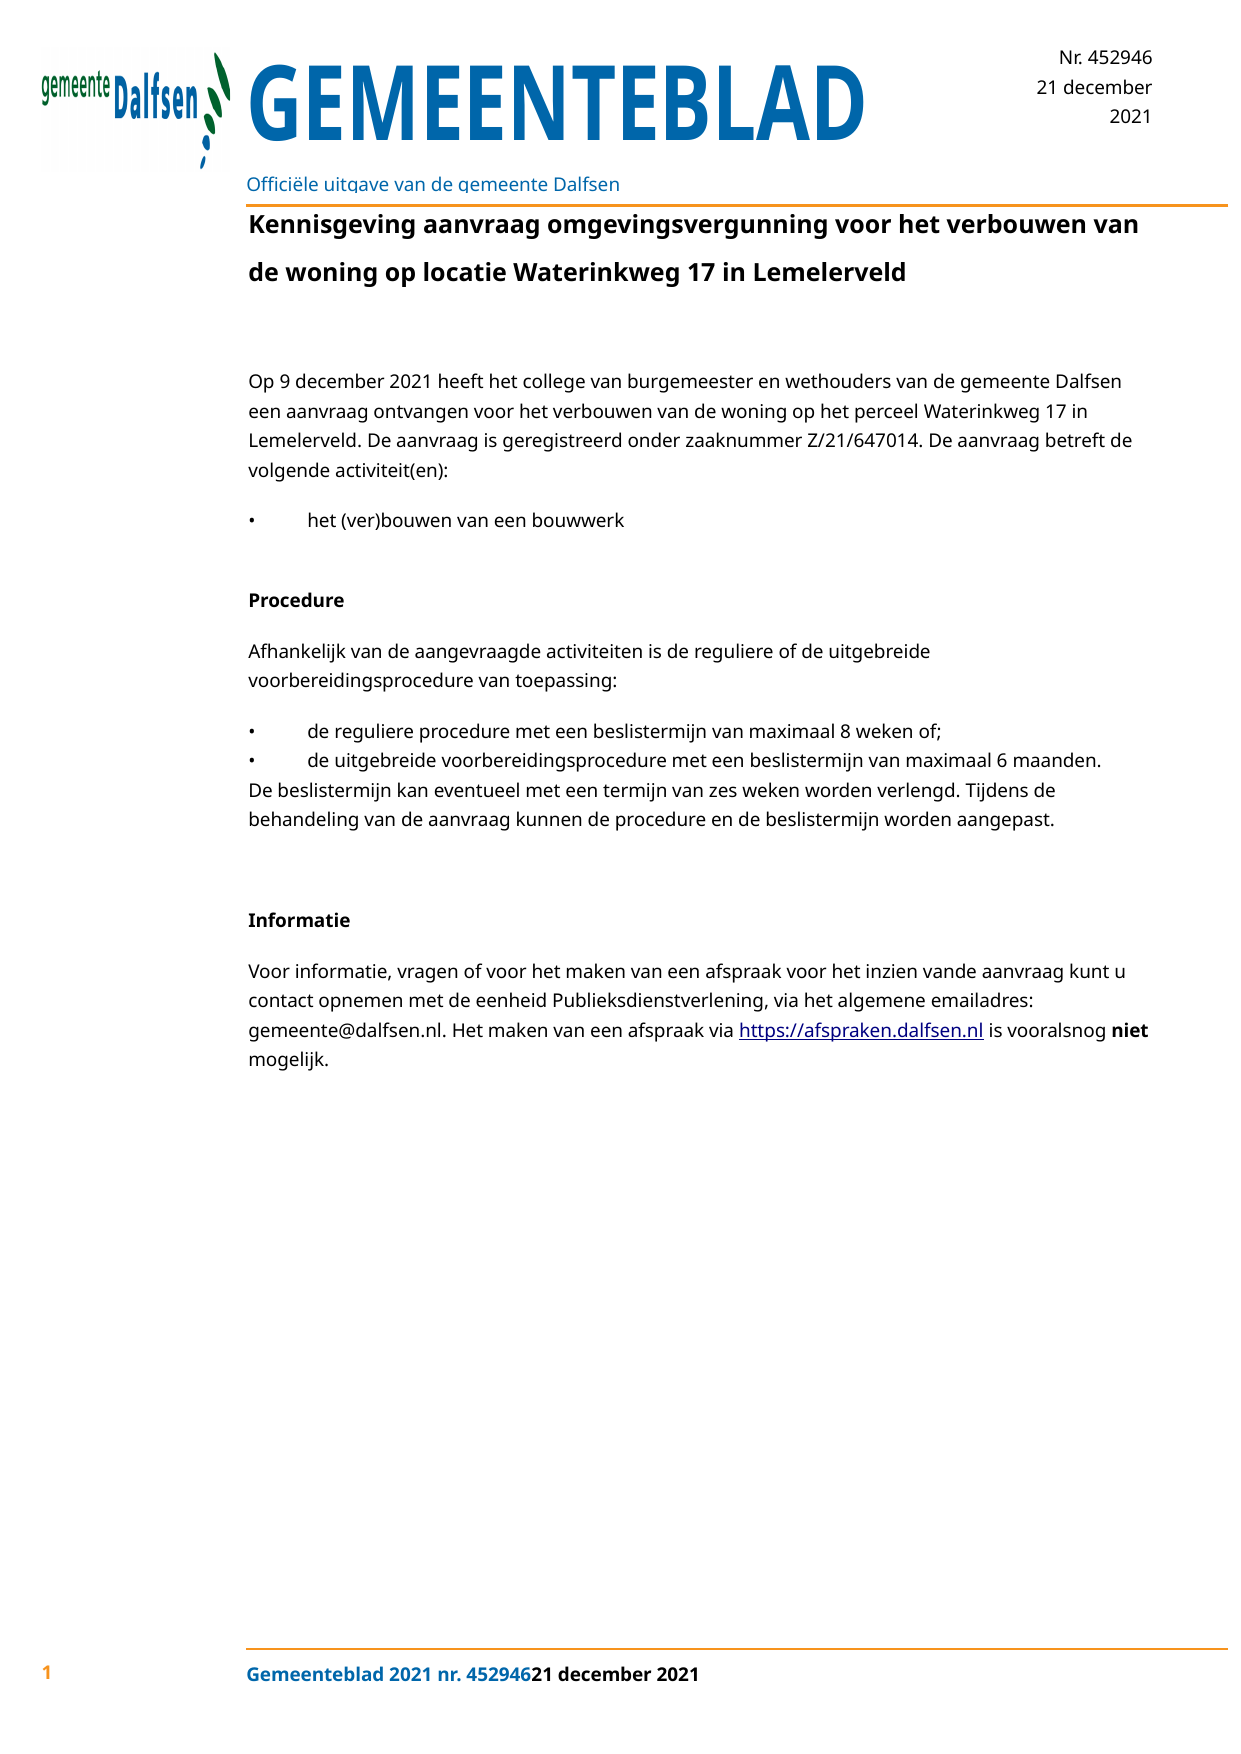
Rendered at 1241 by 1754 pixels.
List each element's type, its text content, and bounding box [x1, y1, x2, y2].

list het (ver)bouwen van een bouwwerk [248, 507, 1152, 533]
list de uitgebreide voorbereidingsprocedure met een beslistermijn van maximaal 6 maanden. [248, 747, 1152, 773]
text De beslistermijn kan eventueel met een termijn van zes weken worden verlengd. Tijdens de behandeling van de aanvraag kunnen de procedure en de beslistermijn worden aangepast. [248, 777, 1152, 832]
text Procedure [248, 587, 1152, 613]
text Kennisgeving aanvraag omgevingsvergunning voor het verbouwen van de woning op locatie Waterinkweg 17 in Lemelerveld [248, 207, 1152, 288]
list de reguliere procedure met een beslistermijn van maximaal 8 weken of; [248, 718, 1152, 744]
text Informatie [248, 907, 1152, 933]
text Voor informatie, vragen of voor het maken van een afspraak voor het inzien vande aanvraag kunt u contact opnemen met de eenheid Publieksdienstverlening, via het algemene emailadres: gemeente@dalfsen.nl. Het maken van een afspraak via https://afspraken.dalfsen.nl is vooralsnog niet mogelijk. [248, 958, 1152, 1072]
picture [41, 47, 231, 172]
text Afhankelijk van de aangevraagde activiteiten is de reguliere of de uitgebreide voorbereidingsprocedure van toepassing: [248, 638, 1152, 693]
text Op 9 december 2021 heeft het college van burgemeester en wethouders van de gemeente Dalfsen een aanvraag ontvangen voor het verbouwen van de woning op het perceel Waterinkweg 17 in Lemelerveld. De aanvraag is geregistreerd onder zaaknummer Z/21/647014. De aanvraag betreft de volgende activiteit(en): [248, 368, 1152, 483]
